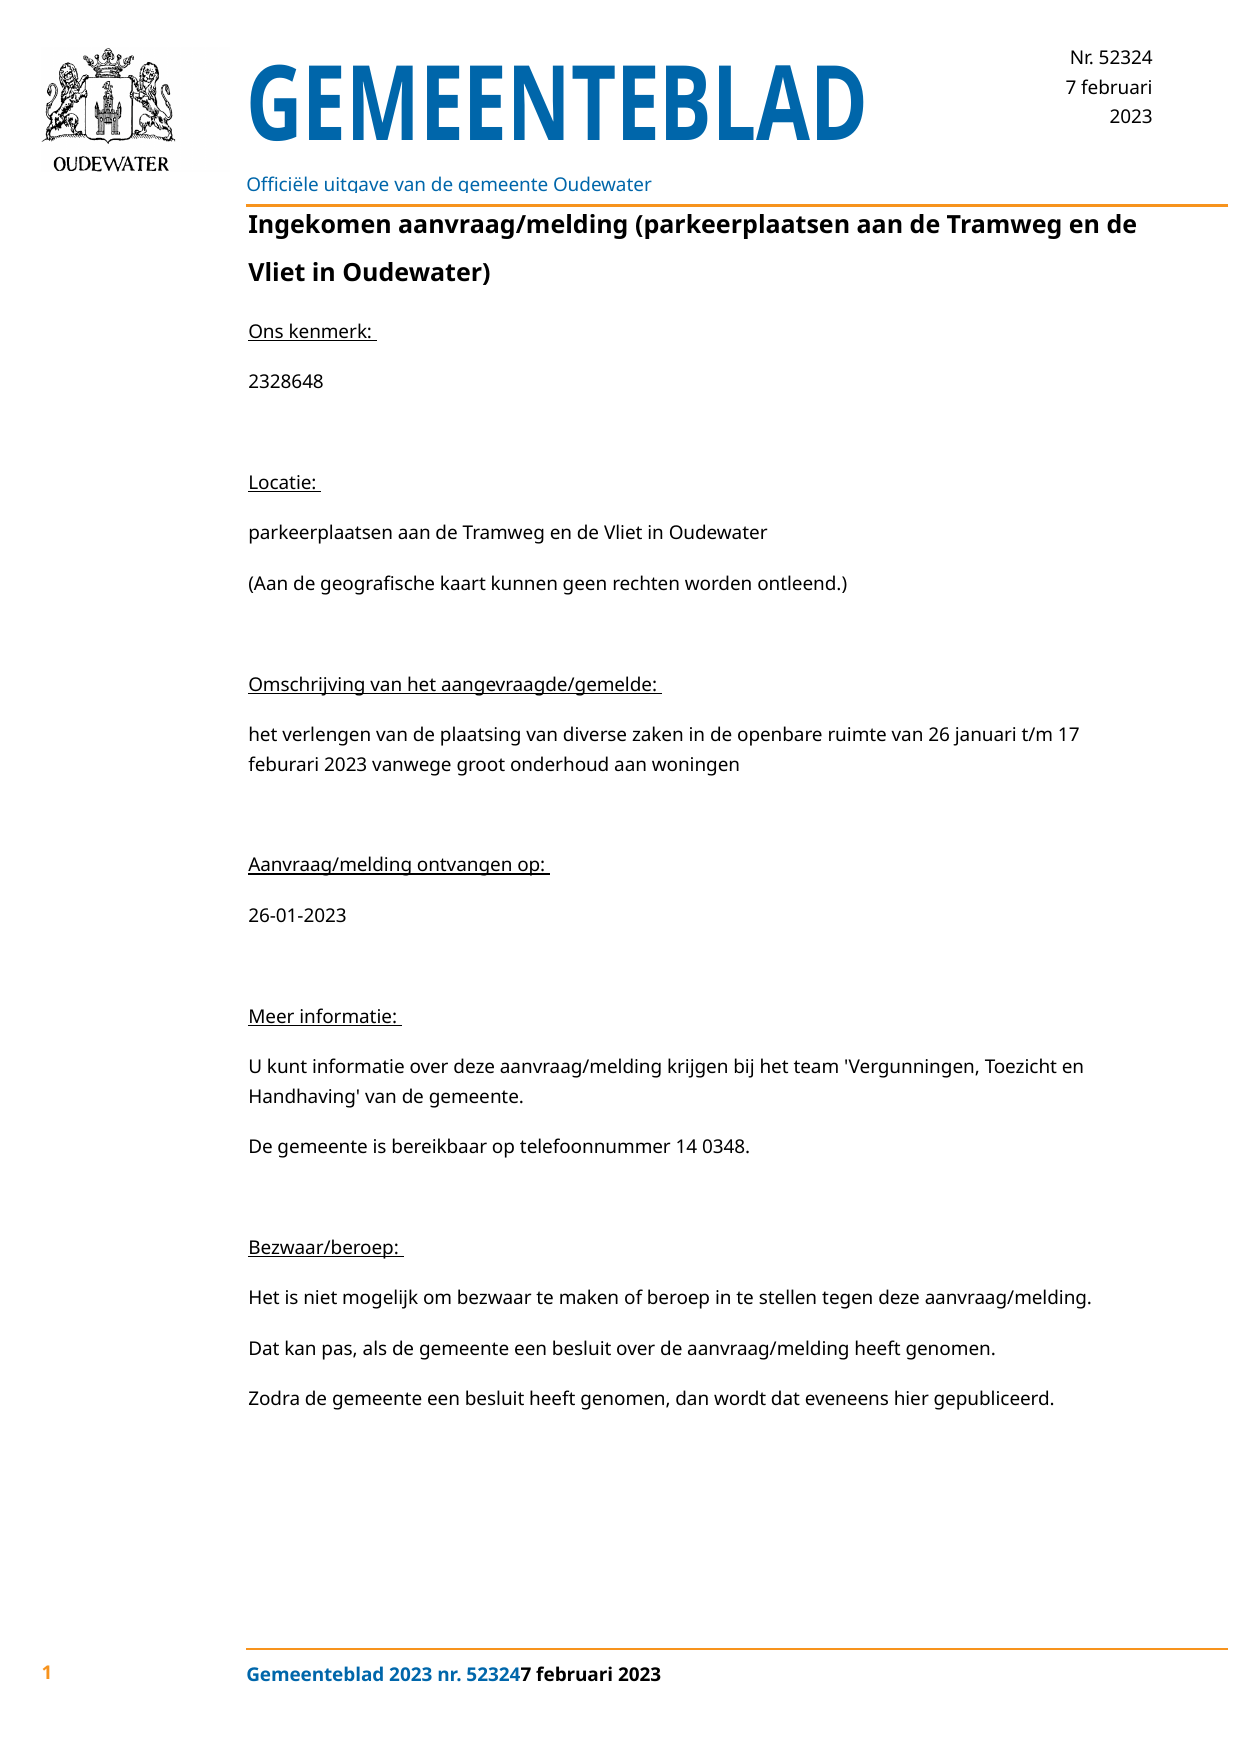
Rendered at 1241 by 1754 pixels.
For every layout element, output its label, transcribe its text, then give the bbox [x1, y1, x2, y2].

text Meer informatie: [248, 1003, 1152, 1029]
text Dat kan pas, als de gemeente een besluit over de aanvraag/melding heeft genomen. [248, 1335, 1152, 1361]
text Aanvraag/melding ontvangen op: [248, 852, 1152, 877]
text Zodra de gemeente een besluit heeft genomen, dan wordt dat eveneens hier gepubliceerd. [248, 1385, 1152, 1411]
text Bezwaar/beroep: [248, 1234, 1152, 1260]
text 2328648 [248, 368, 1152, 394]
text Ingekomen aanvraag/melding (parkeerplaatsen aan de Tramweg en de Vliet in Oudewater) [248, 207, 1152, 288]
picture [41, 47, 231, 172]
text Omschrijving van het aangevraagde/gemelde: [248, 671, 1152, 697]
text Ons kenmerk: [248, 318, 1152, 344]
text U kunt informatie over deze aanvraag/melding krijgen bij het team 'Vergunningen, Toezicht en Handhaving' van de gemeente. [248, 1053, 1152, 1109]
text het verlengen van de plaatsing van diverse zaken in de openbare ruimte van 26 januari t/m 17 feburari 2023 vanwege groot onderhoud aan woningen [248, 721, 1152, 777]
text parkeerplaatsen aan de Tramweg en de Vliet in Oudewater [248, 519, 1152, 545]
text Het is niet mogelijk om bezwaar te maken of beroep in te stellen tegen deze aanvraag/melding. [248, 1284, 1152, 1310]
text De gemeente is bereikbaar op telefoonnummer 14 0348. [248, 1133, 1152, 1159]
text Locatie: [248, 469, 1152, 495]
text (Aan de geografische kaart kunnen geen rechten worden ontleend.) [248, 570, 1152, 596]
text 26-01-2023 [248, 902, 1152, 928]
